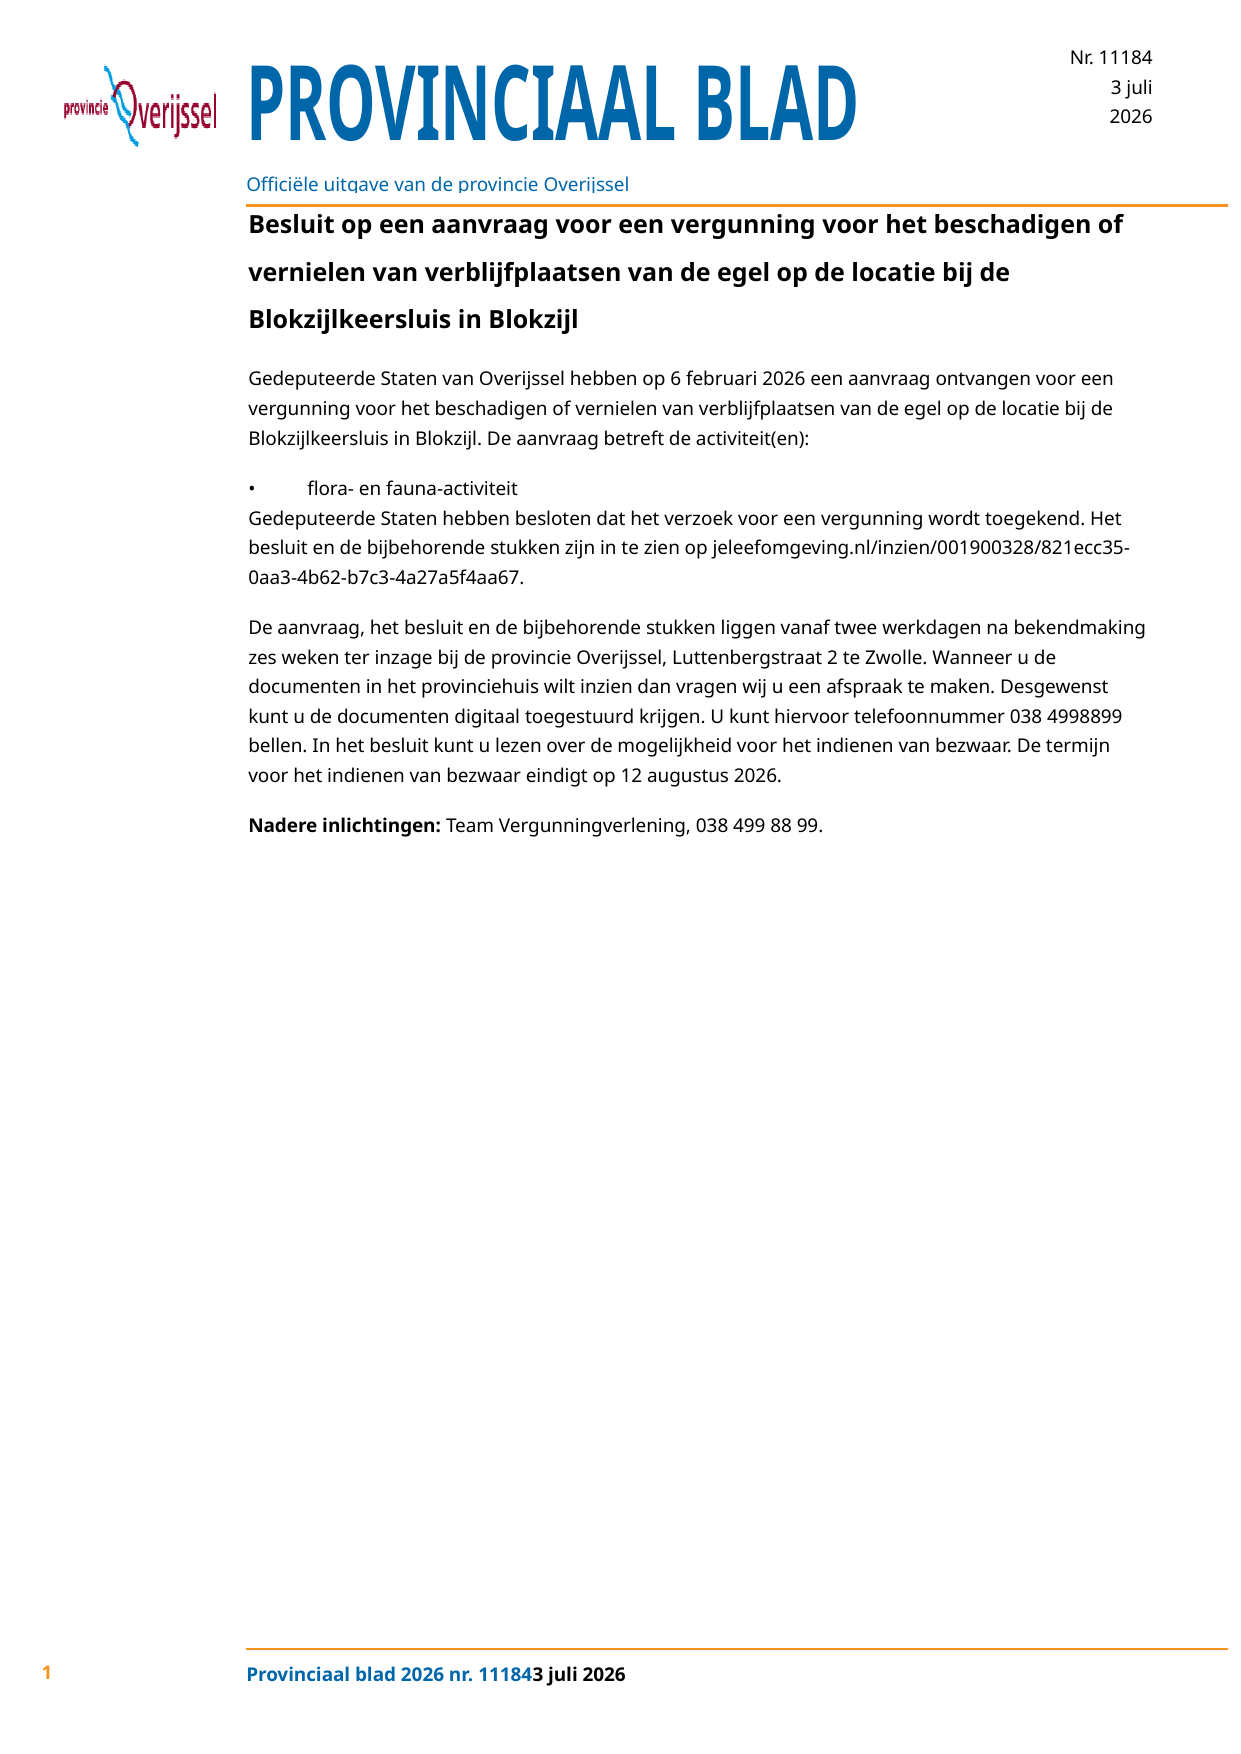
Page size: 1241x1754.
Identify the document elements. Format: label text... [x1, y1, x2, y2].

list flora- en fauna-activiteit [248, 475, 1152, 501]
text Nadere inlichtingen: Team Vergunningverlening, 038 499 88 99. [248, 813, 1152, 838]
text Gedeputeerde Staten hebben besloten dat het verzoek voor een vergunning wordt toegekend. Het besluit en de bijbehorende stukken zijn in te zien op jeleefomgeving.nl/inzien/001900328/821ecc35-0aa3-4b62-b7c3-4a27a5f4aa67. [248, 505, 1152, 589]
text Gedeputeerde Staten van Overijssel hebben op 6 februari 2026 een aanvraag ontvangen voor een vergunning voor het beschadigen of vernielen van verblijfplaatsen van de egel op de locatie bij de Blokzijlkeersluis in Blokzijl. De aanvraag betreft de activiteit(en): [248, 366, 1152, 450]
text De aanvraag, het besluit en de bijbehorende stukken liggen vanaf twee werkdagen na bekendmaking zes weken ter inzage bij de provincie Overijssel, Luttenbergstraat 2 te Zwolle. Wanneer u de documenten in het provinciehuis wilt inzien dan vragen wij u een afspraak te maken. Desgewenst kunt u de documenten digitaal toegestuurd krijgen. U kunt hiervoor telefoonnummer 038 4998899 bellen. In het besluit kunt u lezen over de mogelijkheid voor het indienen van bezwaar. De termijn voor het indienen van bezwaar eindigt op 12 augustus 2026. [248, 614, 1152, 788]
text Besluit op een aanvraag voor een vergunning voor het beschadigen of vernielen van verblijfplaatsen van de egel op de locatie bij de Blokzijlkeersluis in Blokzijl [248, 207, 1152, 336]
picture [41, 47, 231, 172]
